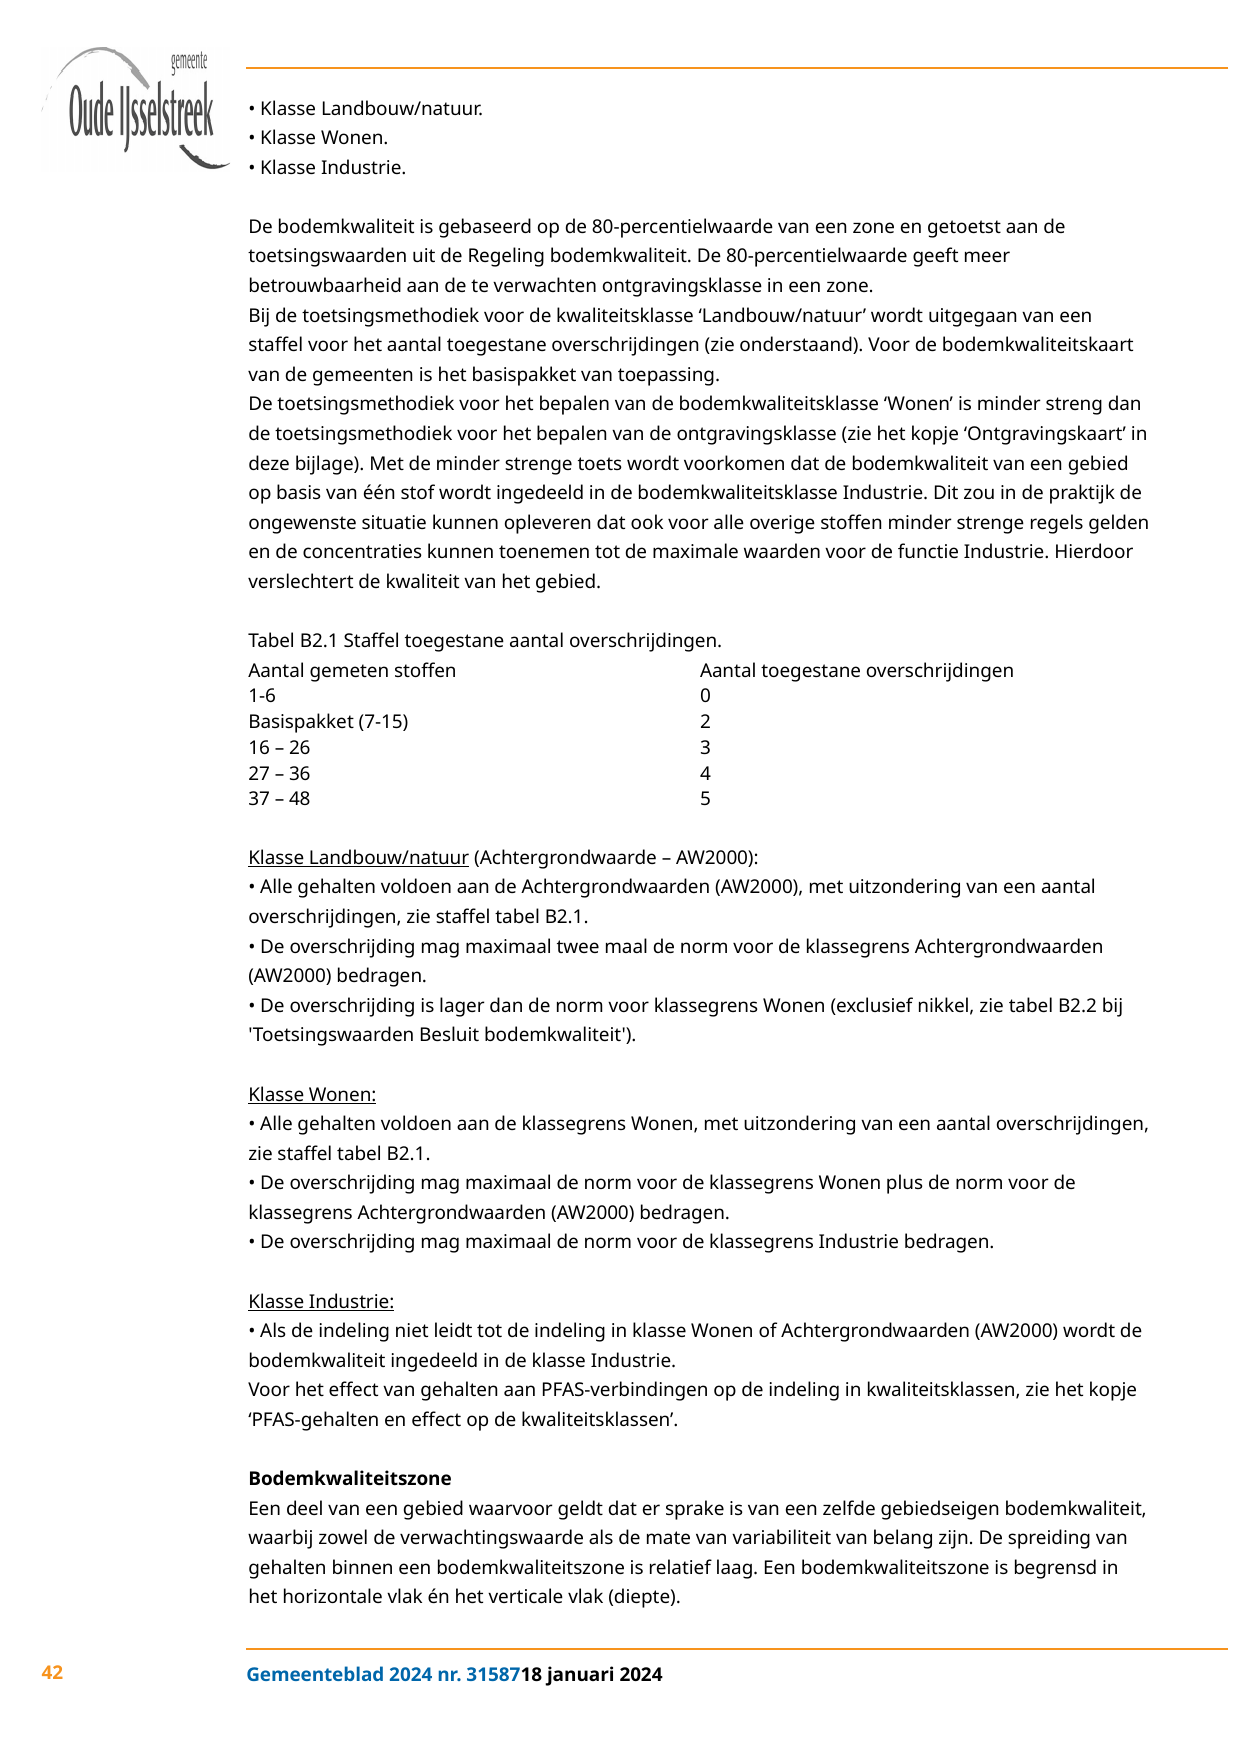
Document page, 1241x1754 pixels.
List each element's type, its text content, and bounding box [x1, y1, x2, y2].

table_cell 0 [700, 683, 1152, 708]
text Tabel B2.1 Staffel toegestane aantal overschrijdingen. [248, 627, 1152, 653]
text Bodemkwaliteitszone [248, 1465, 1152, 1491]
table_cell 37 – 48 [248, 786, 700, 811]
table_header Aantal toegestane overschrijdingen [700, 657, 1152, 683]
table_cell 1-6 [248, 683, 700, 708]
text • De overschrijding mag maximaal de norm voor de klassegrens Industrie bedragen. [248, 1229, 1152, 1254]
text • De overschrijding mag maximaal twee maal de norm voor de klassegrens Achtergrondwaarden (AW2000) bedragen. [248, 933, 1152, 988]
table_cell 3 [700, 734, 1152, 760]
text • Als de indeling niet leidt tot de indeling in klasse Wonen of Achtergrondwaarden (AW2000) wordt de bodemkwaliteit ingedeeld in de klasse Industrie. [248, 1317, 1152, 1373]
text Een deel van een gebied waarvoor geldt dat er sprake is van een zelfde gebiedseigen bodemkwaliteit, waarbij zowel de verwachtingswaarde als de mate van variabiliteit van belang zijn. De spreiding van gehalten binnen een bodemkwaliteitszone is relatief laag. Een bodemkwaliteitszone is begrensd in het horizontale vlak én het verticale vlak (diepte). [248, 1495, 1152, 1609]
text Klasse Wonen: [248, 1081, 1152, 1107]
text Klasse Landbouw/natuur (Achtergrondwaarde – AW2000): [248, 844, 1152, 870]
text Voor het effect van gehalten aan PFAS-verbindingen op de indeling in kwaliteitsklassen, zie het kopje ‘PFAS-gehalten en effect op de kwaliteitsklassen’. [248, 1377, 1152, 1432]
text • Klasse Industrie. [248, 154, 1152, 180]
table_cell 2 [700, 709, 1152, 734]
text Bij de toetsingsmethodiek voor de kwaliteitsklasse ‘Landbouw/natuur’ wordt uitgegaan van een staffel voor het aantal toegestane overschrijdingen (zie onderstaand). Voor de bodemkwaliteitskaart van de gemeenten is het basispakket van toepassing. [248, 302, 1152, 387]
text De toetsingsmethodiek voor het bepalen van de bodemkwaliteitsklasse ‘Wonen’ is minder streng dan de toetsingsmethodiek voor het bepalen van de ontgravingsklasse (zie het kopje ‘Ontgravingskaart’ in deze bijlage). Met de minder strenge toets wordt voorkomen dat de bodemkwaliteit van een gebied op basis van één stof wordt ingedeeld in de bodemkwaliteitsklasse Industrie. Dit zou in de praktijk de ongewenste situatie kunnen opleveren dat ook voor alle overige stoffen minder strenge regels gelden en de concentraties kunnen toenemen tot de maximale waarden voor de functie Industrie. Hierdoor verslechtert de kwaliteit van het gebied. [248, 391, 1152, 594]
text De bodemkwaliteit is gebaseerd op de 80-percentielwaarde van een zone en getoetst aan de toetsingswaarden uit de Regeling bodemkwaliteit. De 80-percentielwaarde geeft meer betrouwbaarheid aan de te verwachten ontgravingsklasse in een zone. [248, 213, 1152, 298]
picture [41, 47, 231, 172]
text • Alle gehalten voldoen aan de Achtergrondwaarden (AW2000), met uitzondering van een aantal overschrijdingen, zie staffel tabel B2.1. [248, 874, 1152, 929]
text • Klasse Landbouw/natuur. [248, 95, 1152, 121]
text • De overschrijding is lager dan de norm voor klassegrens Wonen (exclusief nikkel, zie tabel B2.2 bij 'Toetsingswaarden Besluit bodemkwaliteit'). [248, 992, 1152, 1047]
table_cell 27 – 36 [248, 760, 700, 786]
text • Klasse Wonen. [248, 124, 1152, 150]
table_header Aantal gemeten stoffen [248, 657, 700, 683]
table_cell 5 [700, 786, 1152, 811]
text • De overschrijding mag maximaal de norm voor de klassegrens Wonen plus de norm voor de klassegrens Achtergrondwaarden (AW2000) bedragen. [248, 1169, 1152, 1225]
table_cell Basispakket (7-15) [248, 709, 700, 734]
text Klasse Industrie: [248, 1288, 1152, 1314]
table_cell 16 – 26 [248, 734, 700, 760]
table_cell 4 [700, 760, 1152, 786]
text • Alle gehalten voldoen aan de klassegrens Wonen, met uitzondering van een aantal overschrijdingen, zie staffel tabel B2.1. [248, 1110, 1152, 1166]
